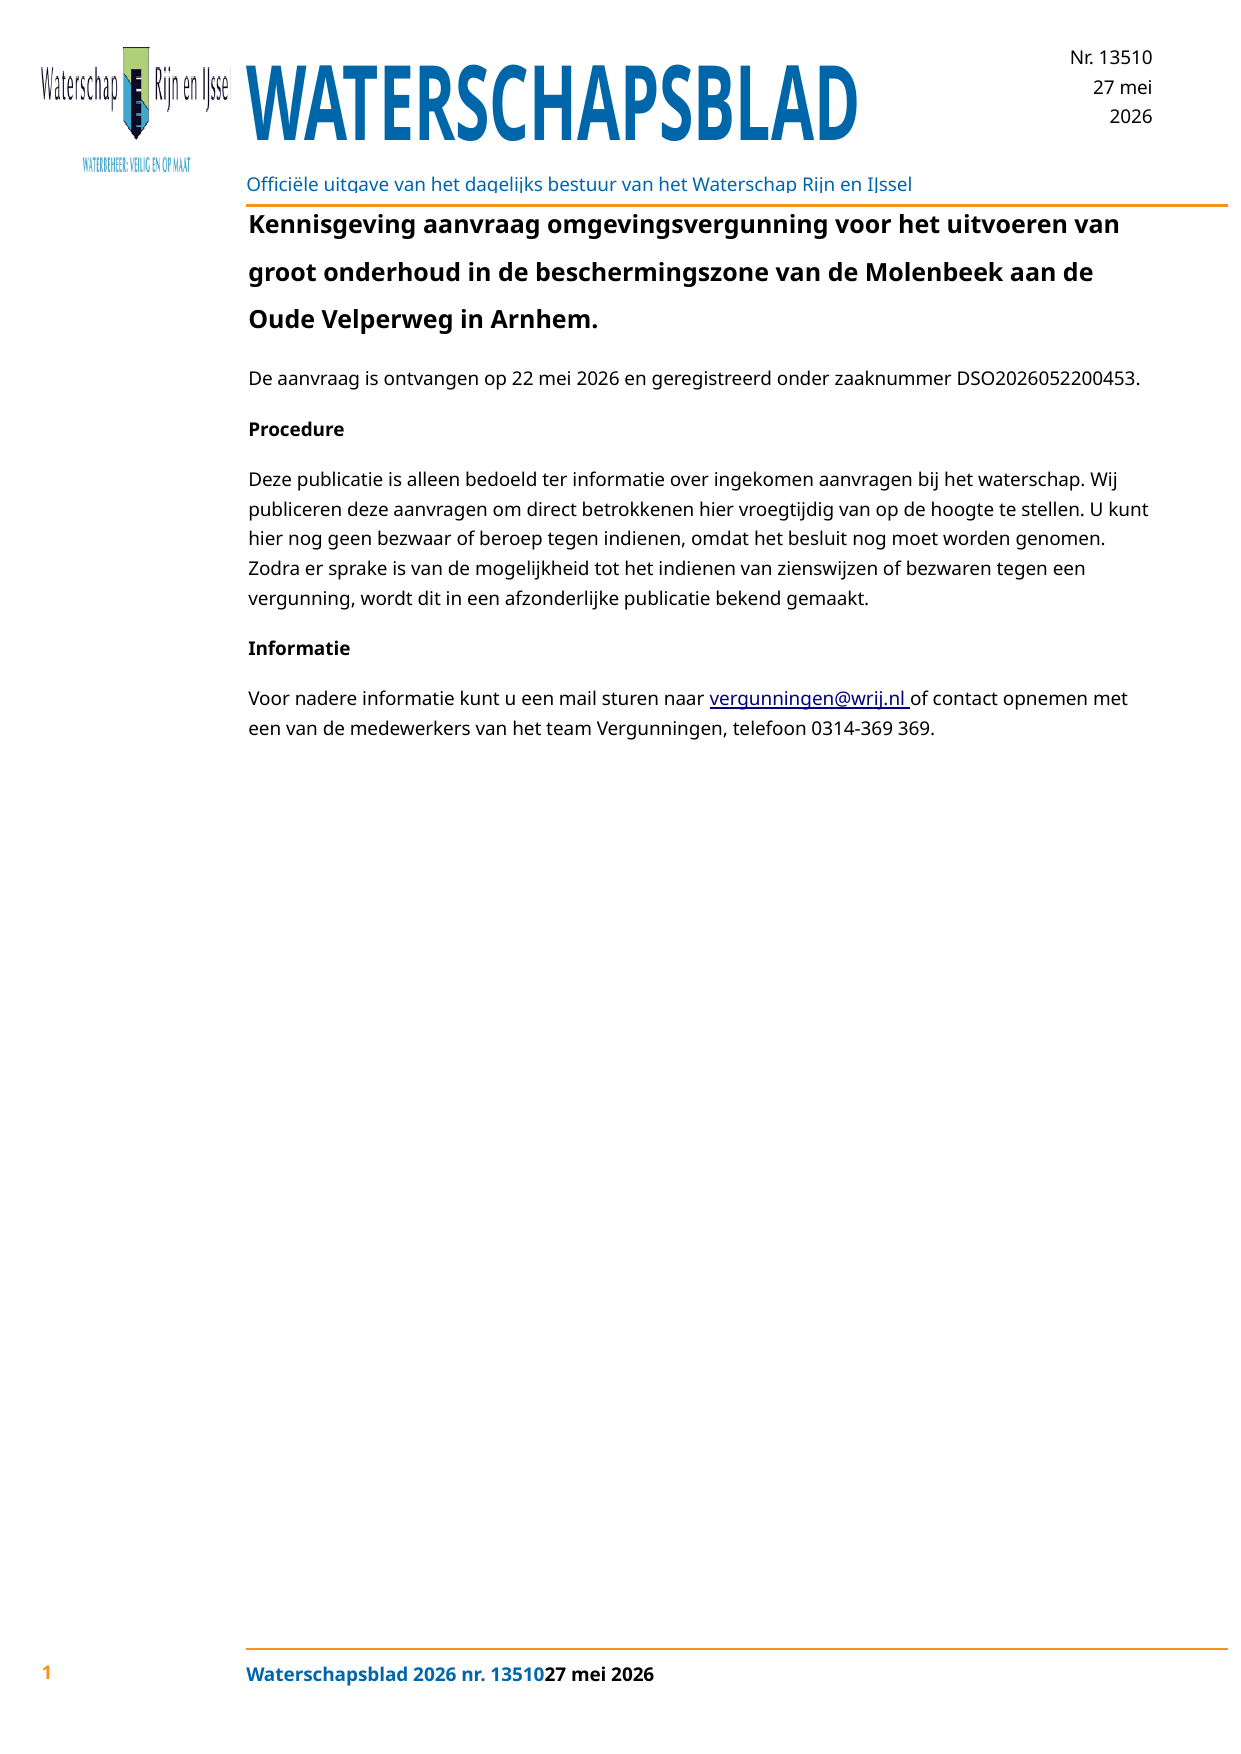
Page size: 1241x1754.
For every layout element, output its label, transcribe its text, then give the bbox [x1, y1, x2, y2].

text Kennisgeving aanvraag omgevingsvergunning voor het uitvoeren van groot onderhoud in de beschermingszone van de Molenbeek aan de Oude Velperweg in Arnhem. [248, 207, 1152, 336]
text Deze publicatie is alleen bedoeld ter informatie over ingekomen aanvragen bij het waterschap. Wij publiceren deze aanvragen om direct betrokkenen hier vroegtijdig van op de hoogte te stellen. U kunt hier nog geen bezwaar of beroep tegen indienen, omdat het besluit nog moet worden genomen. Zodra er sprake is van de mogelijkheid tot het indienen van zienswijzen of bezwaren tegen een vergunning, wordt dit in een afzonderlijke publicatie bekend gemaakt. [248, 466, 1152, 610]
picture [41, 47, 231, 172]
text Voor nadere informatie kunt u een mail sturen naar vergunningen@wrij.nl of contact opnemen met een van de medewerkers van het team Vergunningen, telefoon 0314-369 369. [248, 686, 1152, 741]
text Procedure [248, 416, 1152, 442]
text De aanvraag is ontvangen op 22 mei 2026 en geregistreerd onder zaaknummer DSO2026052200453. [248, 366, 1152, 391]
text Informatie [248, 635, 1152, 661]
